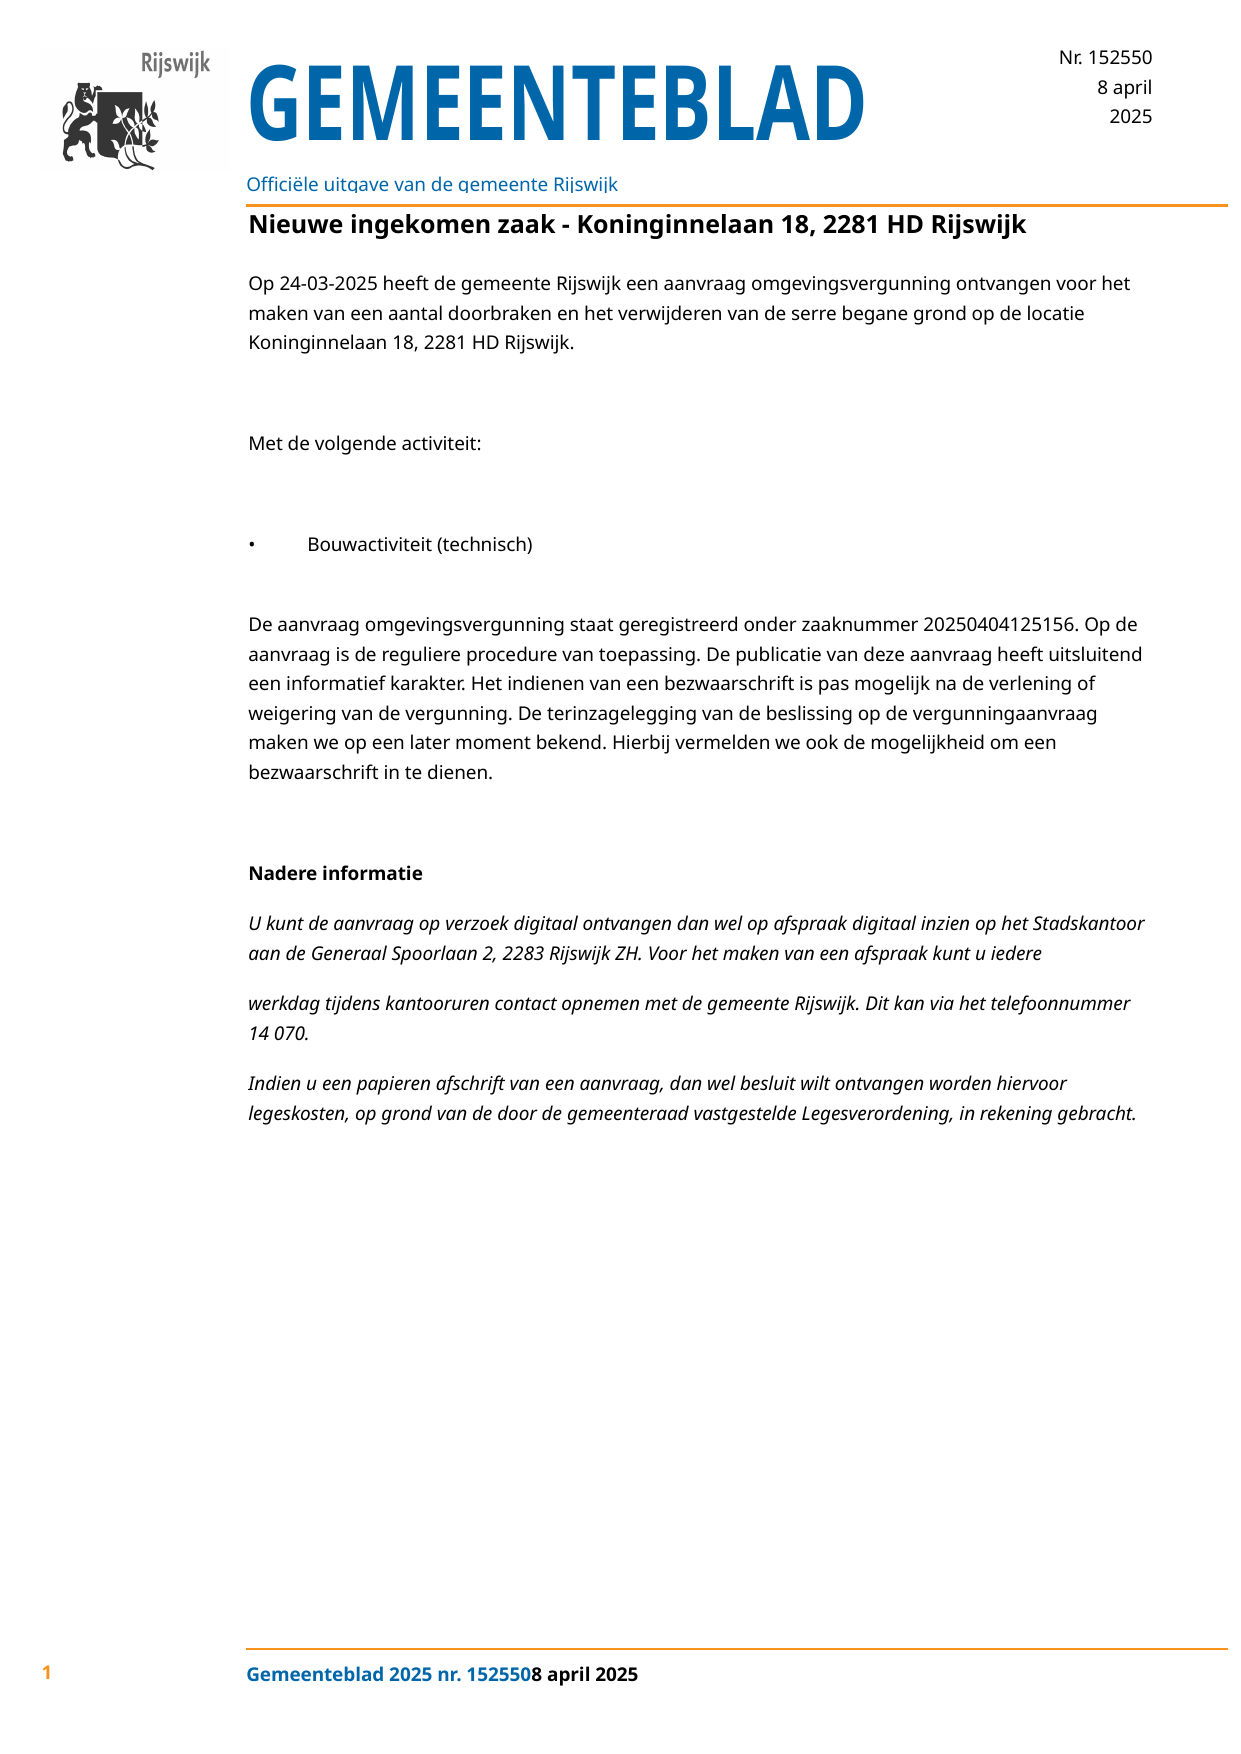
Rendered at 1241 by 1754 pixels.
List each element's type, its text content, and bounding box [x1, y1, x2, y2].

text Met de volgende activiteit: [248, 430, 1152, 456]
text Op 24-03-2025 heeft de gemeente Rijswijk een aanvraag omgevingsvergunning ontvangen voor het maken van een aantal doorbraken en het verwijderen van de serre begane grond op de locatie Koninginnelaan 18, 2281 HD Rijswijk. [248, 270, 1152, 355]
text U kunt de aanvraag op verzoek digitaal ontvangen dan wel op afspraak digitaal inzien op het Stadskantoor aan de Generaal Spoorlaan 2, 2283 Rijswijk ZH. Voor het maken van een afspraak kunt u iedere [248, 910, 1152, 966]
text werkdag tijdens kantooruren contact opnemen met de gemeente Rijswijk. Dit kan via het telefoonnummer 14 070. [248, 990, 1152, 1046]
picture [41, 47, 231, 172]
list Bouwactiviteit (technisch) [248, 531, 1152, 557]
text Nadere informatie [248, 860, 1152, 886]
text Indien u een papieren afschrift van een aanvraag, dan wel besluit wilt ontvangen worden hiervoor legeskosten, op grond van de door de gemeenteraad vastgestelde Legesverordening, in rekening gebracht. [248, 1070, 1152, 1126]
text Nieuwe ingekomen zaak - Koninginnelaan 18, 2281 HD Rijswijk [248, 207, 1152, 241]
text De aanvraag omgevingsvergunning staat geregistreerd onder zaaknummer 20250404125156. Op de aanvraag is de reguliere procedure van toepassing. De publicatie van deze aanvraag heeft uitsluitend een informatief karakter. Het indienen van een bezwaarschrift is pas mogelijk na de verlening of weigering van de vergunning. De terinzagelegging van de beslissing op de vergunningaanvraag maken we op een later moment bekend. Hierbij vermelden we ook de mogelijkheid om een bezwaarschrift in te dienen. [248, 611, 1152, 785]
